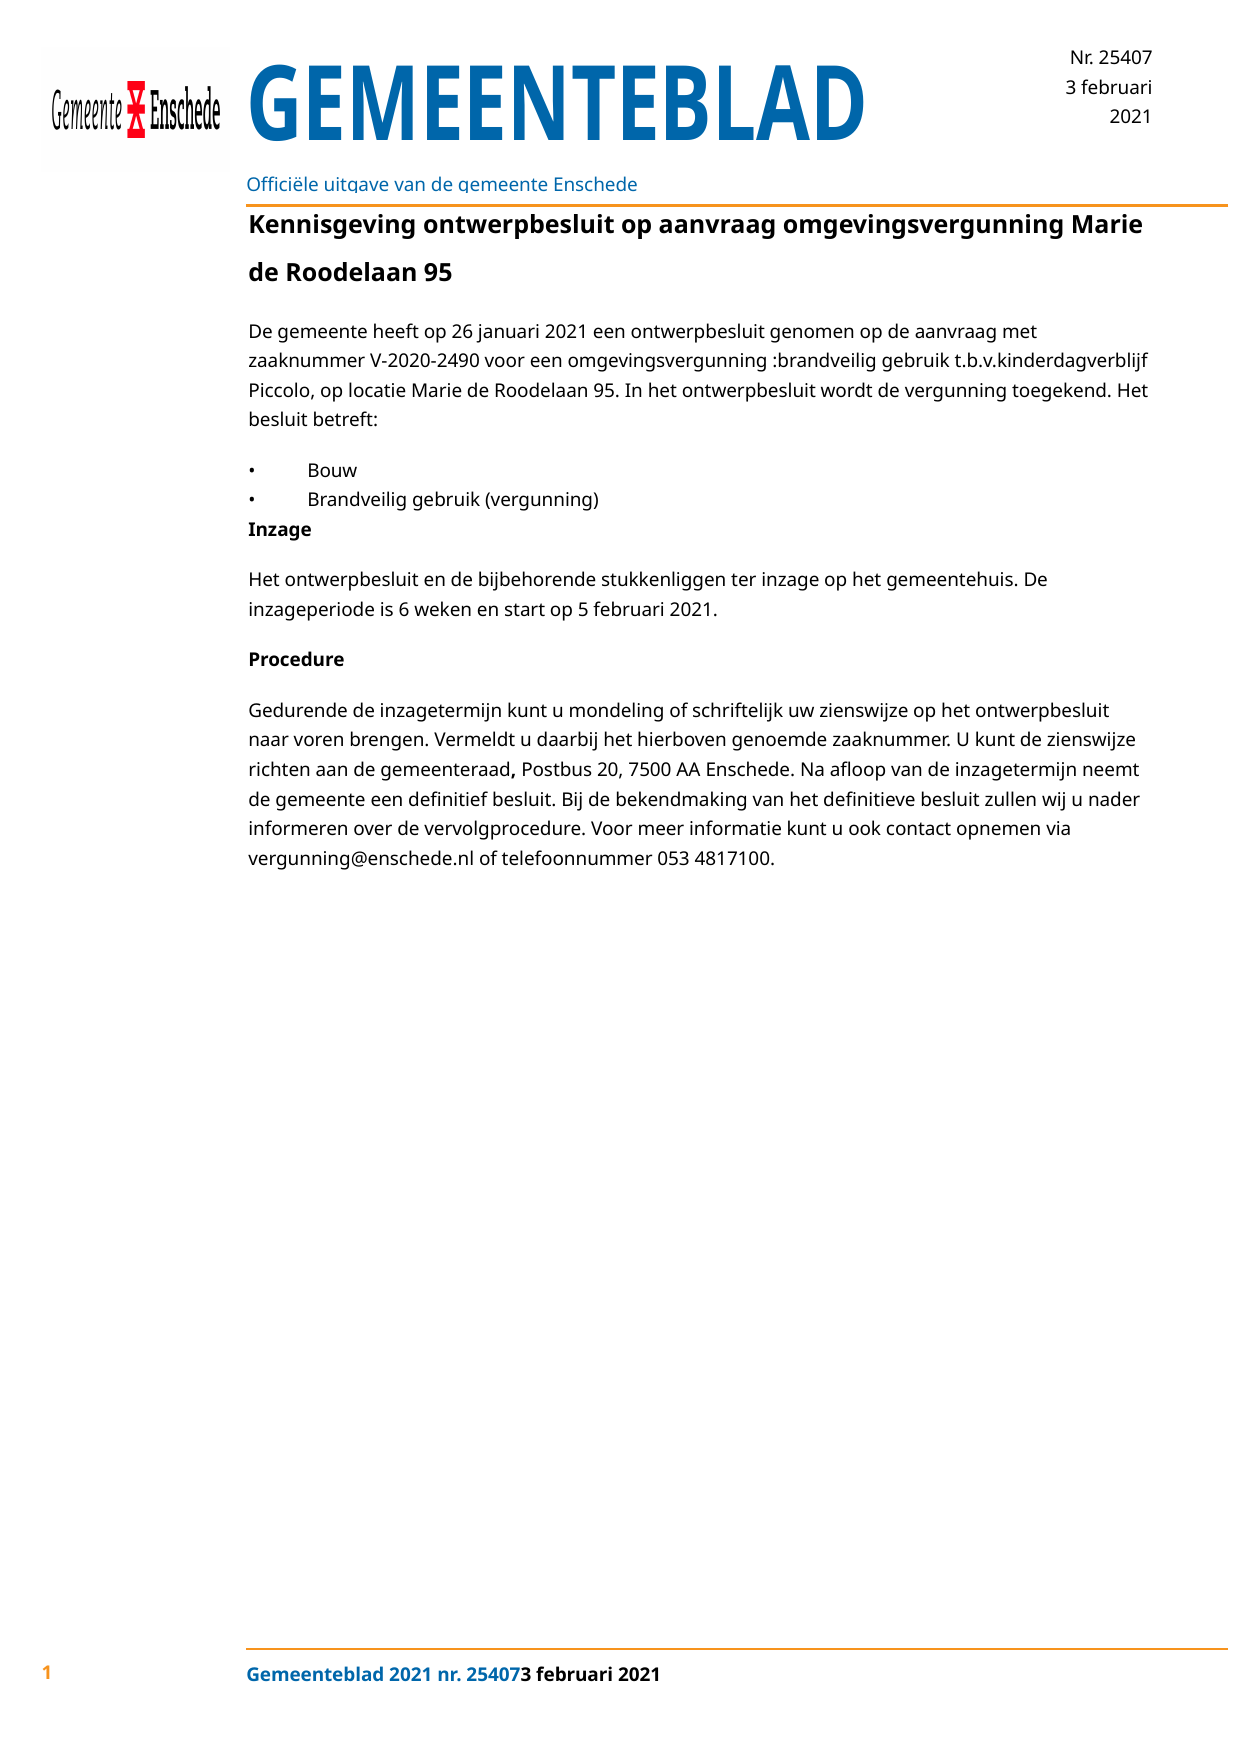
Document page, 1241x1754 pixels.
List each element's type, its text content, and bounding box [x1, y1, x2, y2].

text Procedure [248, 647, 1152, 672]
picture [41, 47, 231, 172]
text Inzage [248, 516, 1152, 542]
text De gemeente heeft op 26 januari 2021 een ontwerpbesluit genomen op de aanvraag met zaaknummer V-2020-2490 voor een omgevingsvergunning :brandveilig gebruik t.b.v.kinderdagverblijf Piccolo, op locatie Marie de Roodelaan 95. In het ontwerpbesluit wordt de vergunning toegekend. Het besluit betreft: [248, 318, 1152, 432]
list Brandveilig gebruik (vergunning) [248, 487, 1152, 512]
list Bouw [248, 457, 1152, 483]
text Kennisgeving ontwerpbesluit op aanvraag omgevingsvergunning Marie de Roodelaan 95 [248, 207, 1152, 288]
text Het ontwerpbesluit en de bijbehorende stukkenliggen ter inzage op het gemeentehuis. De inzageperiode is 6 weken en start op 5 februari 2021. [248, 567, 1152, 622]
text Gedurende de inzagetermijn kunt u mondeling of schriftelijk uw zienswijze op het ontwerpbesluit naar voren brengen. Vermeldt u daarbij het hierboven genoemde zaaknummer. U kunt de zienswijze richten aan de gemeenteraad, Postbus 20, 7500 AA Enschede. Na afloop van de inzagetermijn neemt de gemeente een definitief besluit. Bij de bekendmaking van het definitieve besluit zullen wij u nader informeren over de vervolgprocedure. Voor meer informatie kunt u ook contact opnemen via vergunning@enschede.nl of telefoonnummer 053 4817100. [248, 697, 1152, 871]
